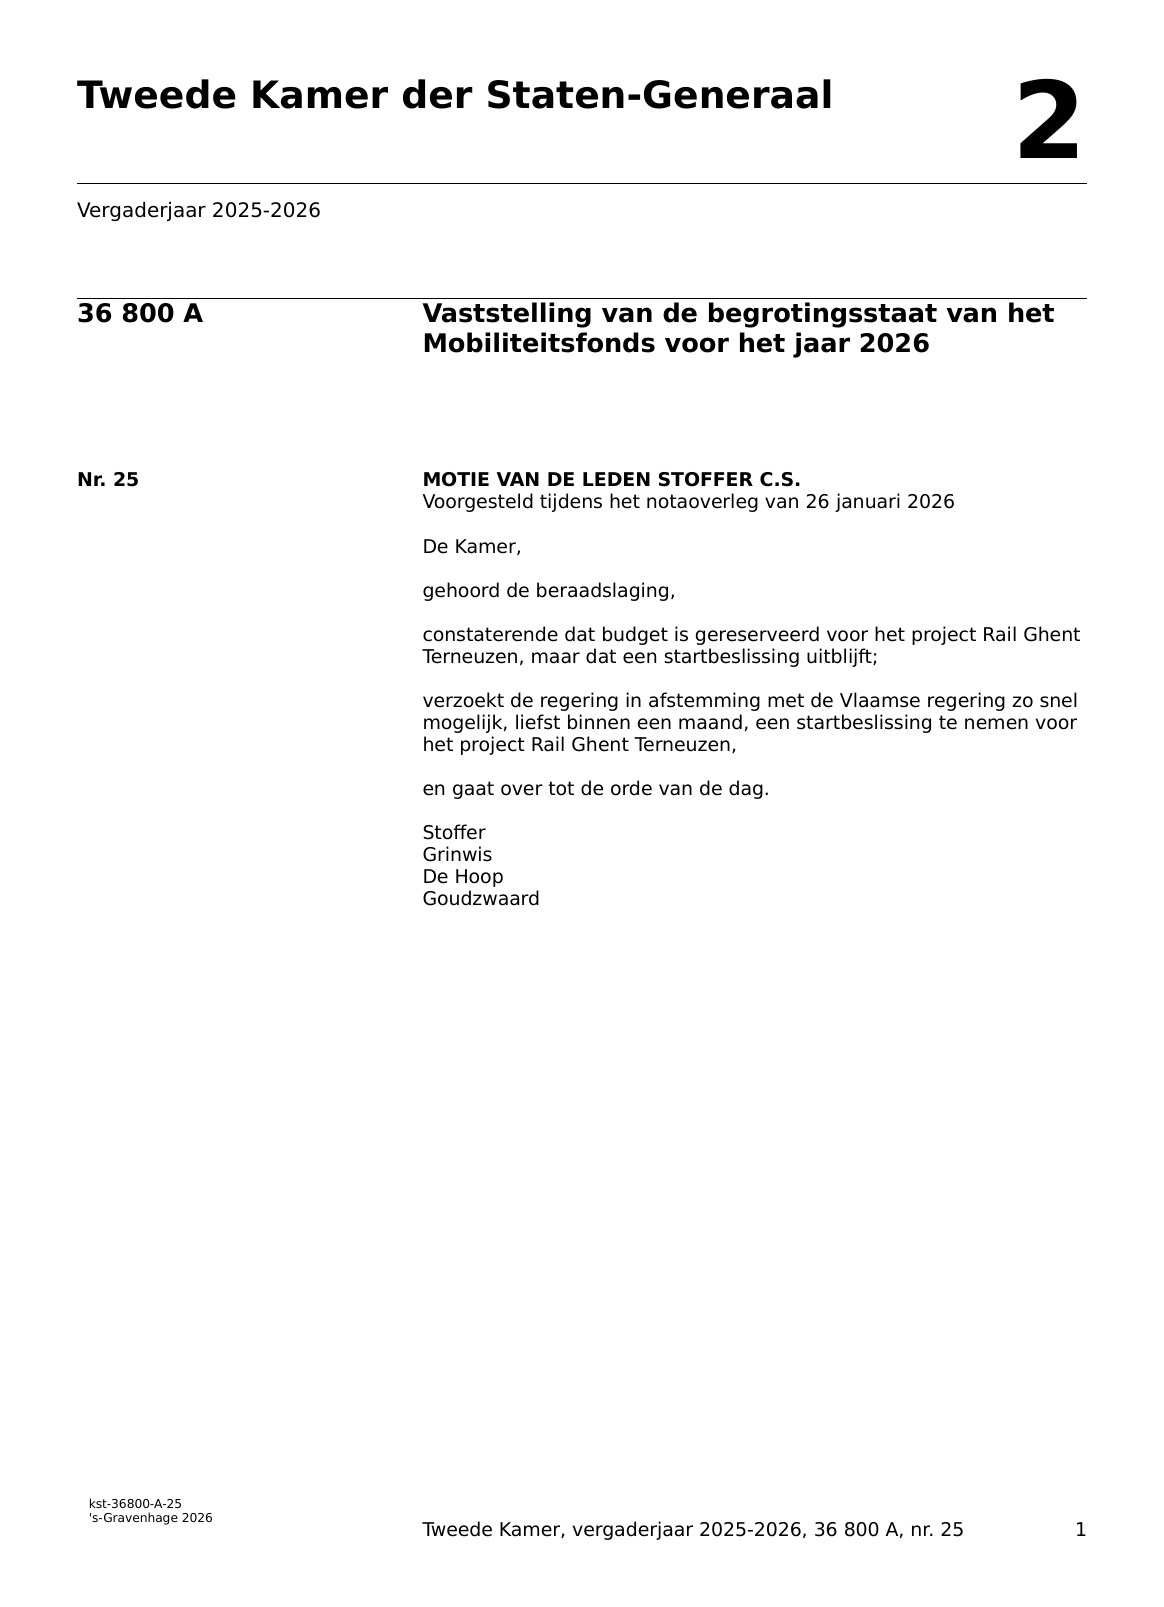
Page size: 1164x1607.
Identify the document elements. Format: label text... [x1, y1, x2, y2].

text gehoord de beraadslaging, [422, 580, 1087, 602]
table_header 2 [886, 59, 1087, 183]
text verzoekt de regering in afstemming met de Vlaamse regering zo snel mogelijk, liefst binnen een maand, een startbeslissing te nemen voor het project Rail Ghent Terneuzen, [422, 690, 1087, 756]
text 's-Gravenhage 2026 [88, 1511, 323, 1525]
text De Kamer, [422, 536, 1087, 557]
table_header Tweede Kamer der Staten-Generaal [77, 59, 886, 183]
text Grinwis [422, 844, 1087, 866]
table_cell Vergaderjaar 2025-2026 [77, 184, 1087, 298]
subtitle Nr. 25 MOTIE VAN DE LEDEN STOFFER C.S. [77, 469, 1087, 491]
text constaterende dat budget is gereserveerd voor het project Rail Ghent Terneuzen, maar dat een startbeslissing uitblijft; [422, 624, 1087, 668]
text Stoffer [422, 822, 1087, 844]
text De Hoop [422, 866, 1087, 888]
text en gaat over tot de orde van de dag. [422, 778, 1087, 800]
text kst-36800-A-25 [88, 1497, 323, 1511]
subtitle 36 800 A Vaststelling van de begrotingsstaat van het Mobiliteitsfonds voor het jaar 2026 [77, 299, 1087, 358]
text Voorgesteld tijdens het notaoverleg van 26 januari 2026 [422, 491, 1087, 513]
text Goudzwaard [422, 888, 1087, 910]
